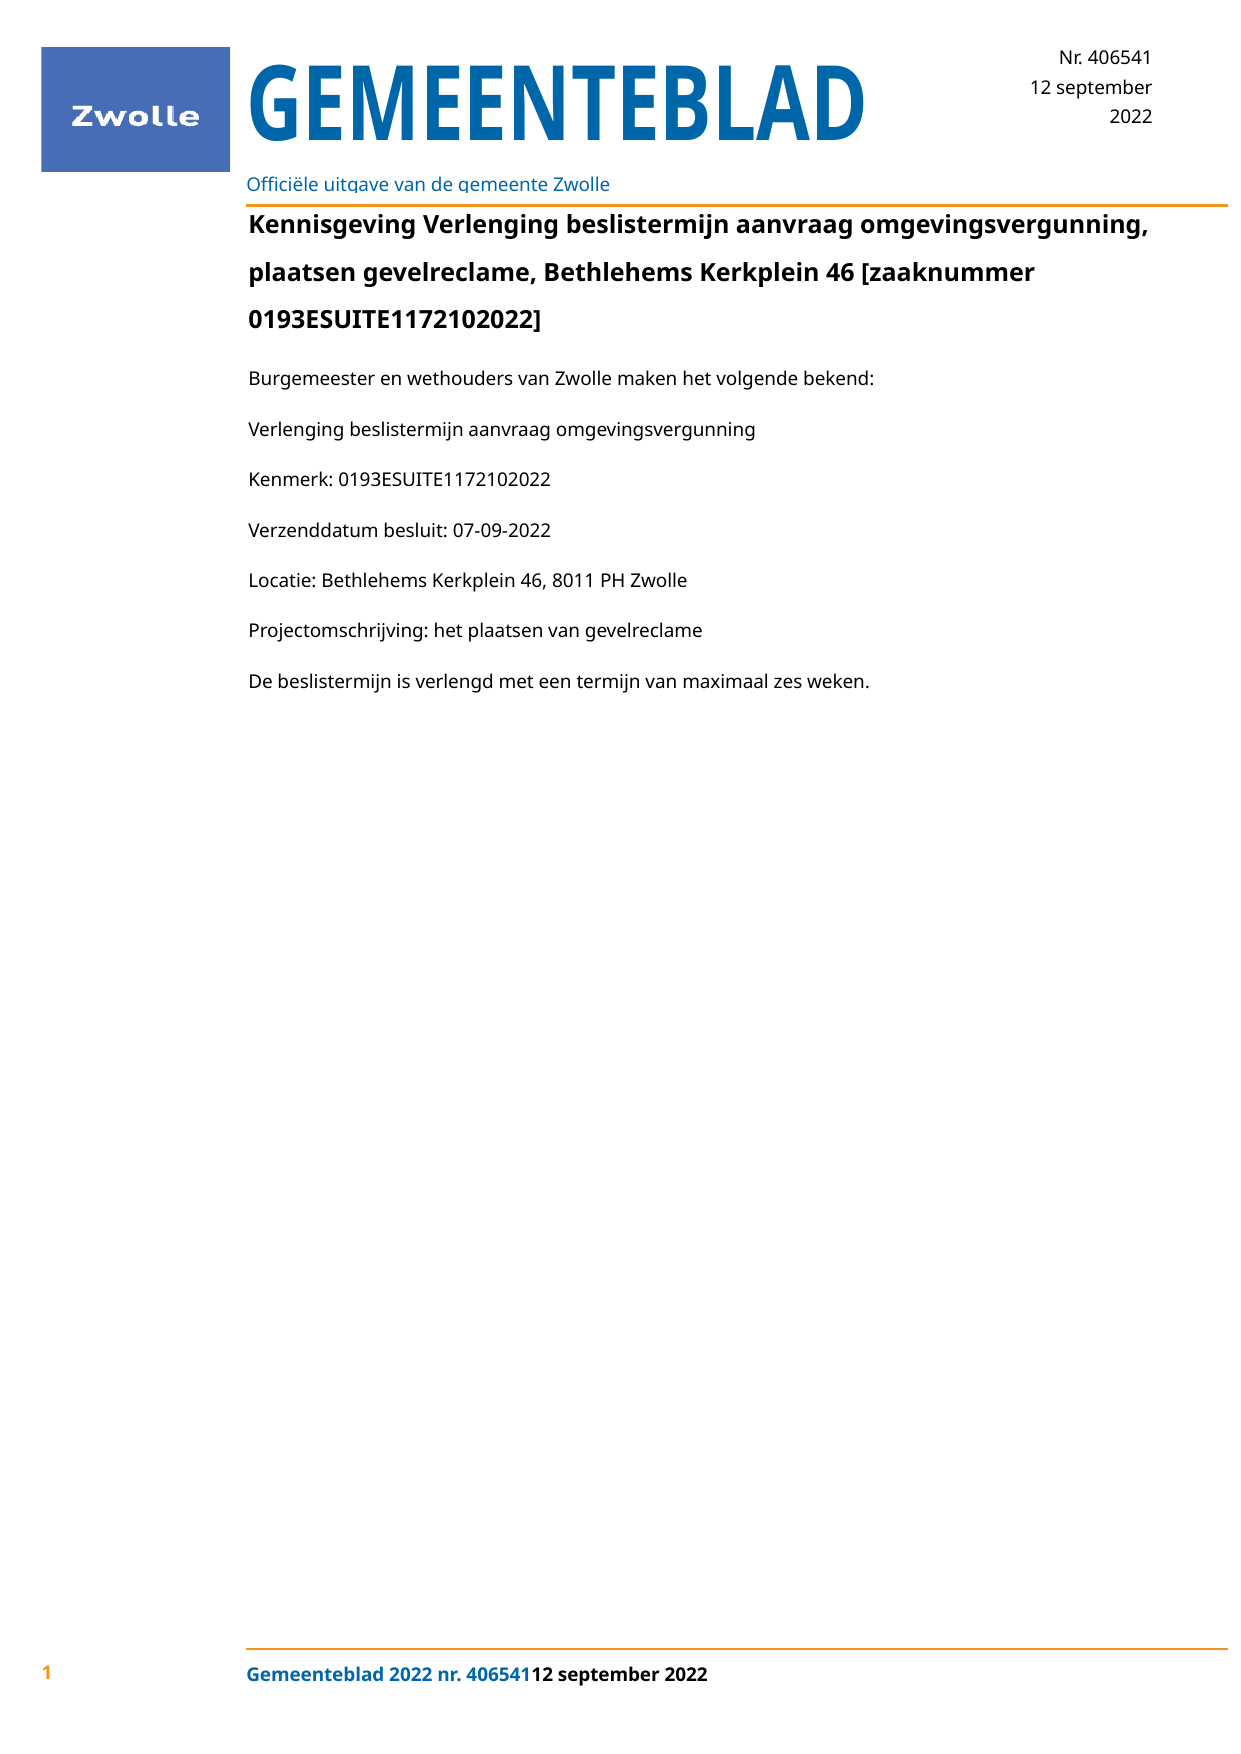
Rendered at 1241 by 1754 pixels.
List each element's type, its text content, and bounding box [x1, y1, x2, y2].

text De beslistermijn is verlengd met een termijn van maximaal zes weken. [248, 668, 1152, 694]
text Projectomschrijving: het plaatsen van gevelreclame [248, 618, 1152, 643]
text Verlenging beslistermijn aanvraag omgevingsvergunning [248, 416, 1152, 442]
text Verzenddatum besluit: 07-09-2022 [248, 517, 1152, 542]
text Burgemeester en wethouders van Zwolle maken het volgende bekend: [248, 366, 1152, 391]
text Locatie: Bethlehems Kerkplein 46, 8011 PH Zwolle [248, 567, 1152, 593]
text Kennisgeving Verlenging beslistermijn aanvraag omgevingsvergunning, plaatsen gevelreclame, Bethlehems Kerkplein 46 [zaaknummer 0193ESUITE1172102022] [248, 207, 1152, 336]
picture [41, 47, 231, 172]
text Kenmerk: 0193ESUITE1172102022 [248, 466, 1152, 492]
